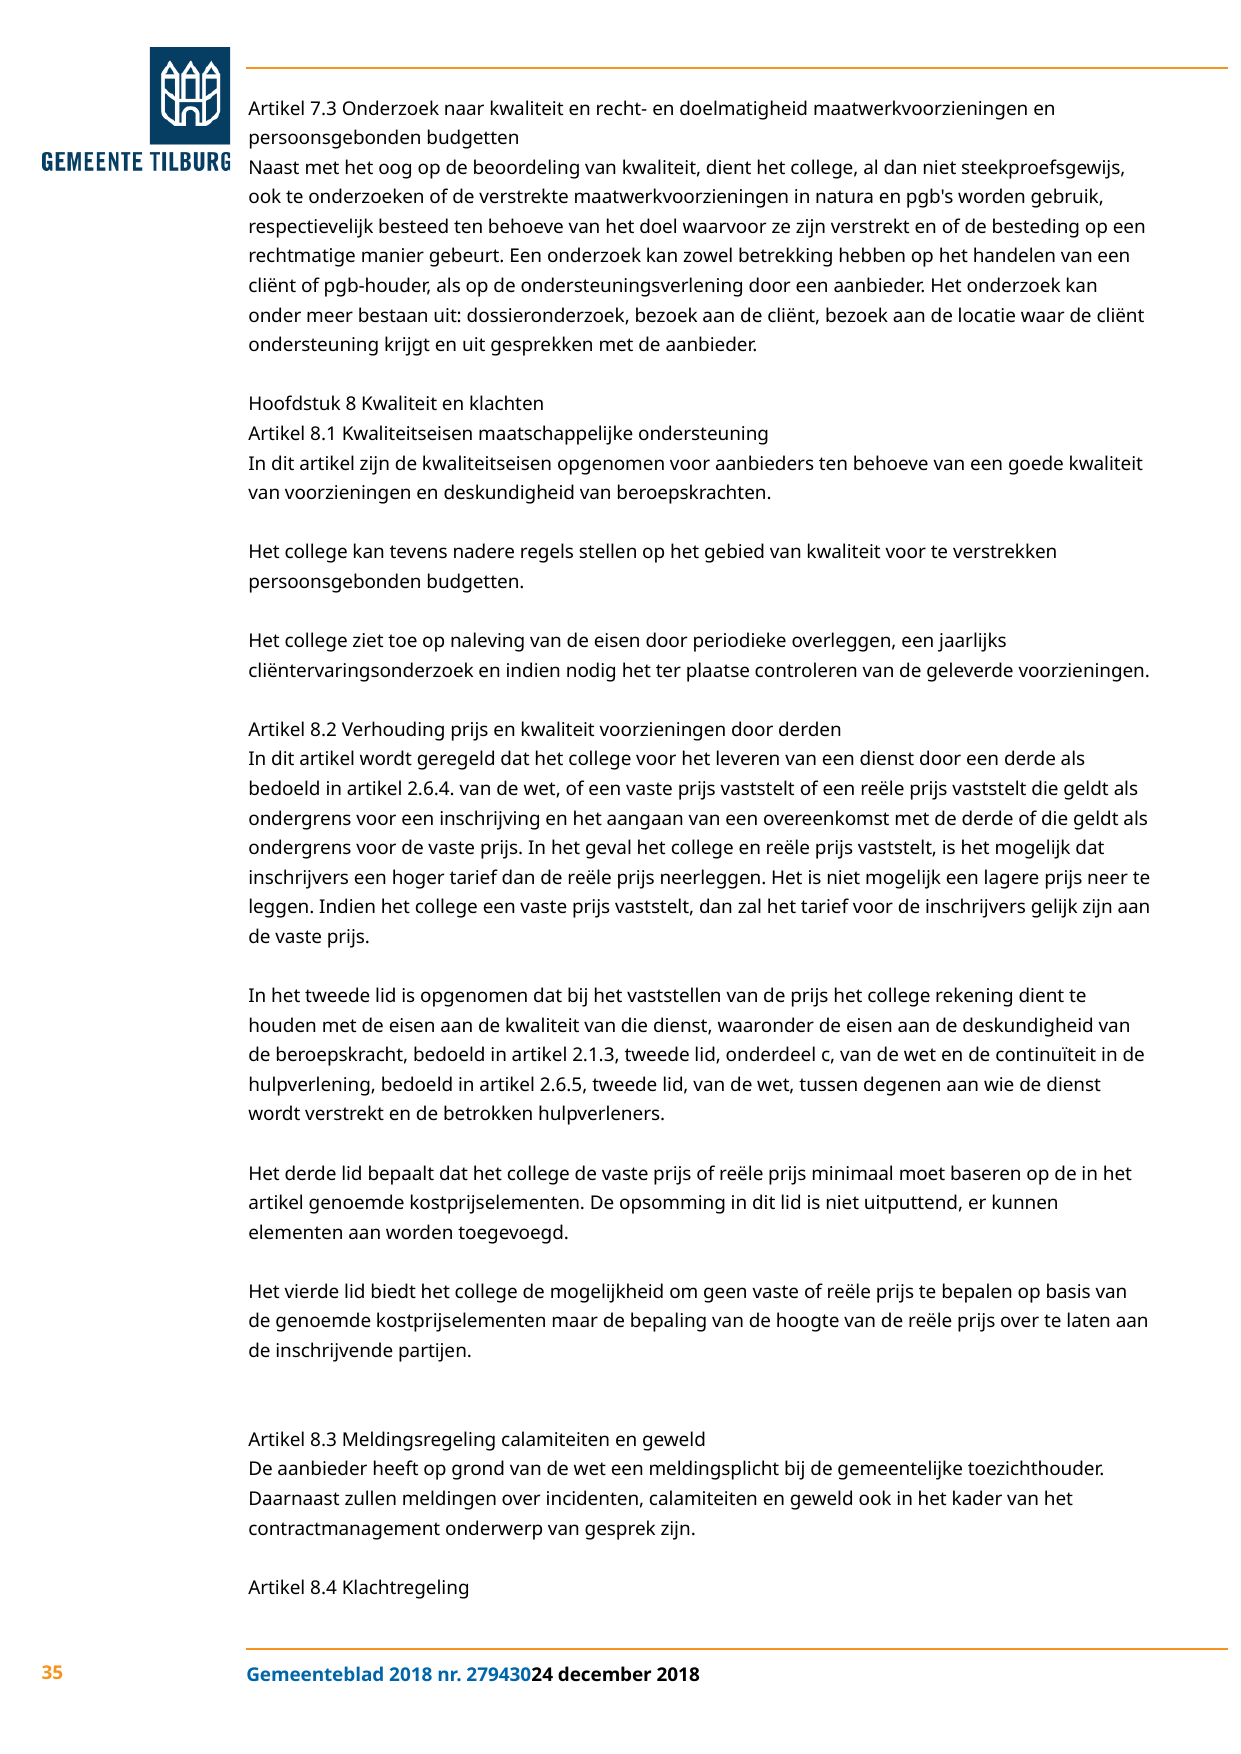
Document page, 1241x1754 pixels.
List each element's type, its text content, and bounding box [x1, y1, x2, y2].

text In het tweede lid is opgenomen dat bij het vaststellen van de prijs het college rekening dient te houden met de eisen aan de kwaliteit van die dienst, waaronder de eisen aan de deskundigheid van de beroepskracht, bedoeld in artikel 2.1.3, tweede lid, onderdeel c, van de wet en de continuïteit in de hulpverlening, bedoeld in artikel 2.6.5, tweede lid, van de wet, tussen degenen aan wie de dienst wordt verstrekt en de betrokken hulpverleners. [248, 982, 1152, 1126]
text Artikel 8.4 Klachtregeling [248, 1574, 1152, 1600]
text Artikel 8.3 Meldingsregeling calamiteiten en geweld [248, 1426, 1152, 1452]
picture [41, 47, 231, 172]
text Het derde lid bepaalt dat het college de vaste prijs of reële prijs minimaal moet baseren op de in het artikel genoemde kostprijselementen. De opsomming in dit lid is niet uitputtend, er kunnen elementen aan worden toegevoegd. [248, 1160, 1152, 1245]
text De aanbieder heeft op grond van de wet een meldingsplicht bij de gemeentelijke toezichthouder. Daarnaast zullen meldingen over incidenten, calamiteiten en geweld ook in het kader van het contractmanagement onderwerp van gesprek zijn. [248, 1456, 1152, 1541]
text In dit artikel zijn de kwaliteitseisen opgenomen voor aanbieders ten behoeve van een goede kwaliteit van voorzieningen en deskundigheid van beroepskrachten. [248, 450, 1152, 505]
text Artikel 8.2 Verhouding prijs en kwaliteit voorzieningen door derden [248, 716, 1152, 742]
text Het college kan tevens nadere regels stellen op het gebied van kwaliteit voor te verstrekken persoonsgebonden budgetten. [248, 538, 1152, 594]
text In dit artikel wordt geregeld dat het college voor het leveren van een dienst door een derde als bedoeld in artikel 2.6.4. van de wet, of een vaste prijs vaststelt of een reële prijs vaststelt die geldt als ondergrens voor een inschrijving en het aangaan van een overeenkomst met de derde of die geldt als ondergrens voor de vaste prijs. In het geval het college en reële prijs vaststelt, is het mogelijk dat inschrijvers een hoger tarief dan de reële prijs neerleggen. Het is niet mogelijk een lagere prijs neer te leggen. Indien het college een vaste prijs vaststelt, dan zal het tarief voor de inschrijvers gelijk zijn aan de vaste prijs. [248, 746, 1152, 949]
text Het vierde lid biedt het college de mogelijkheid om geen vaste of reële prijs te bepalen op basis van de genoemde kostprijselementen maar de bepaling van de hoogte van de reële prijs over te laten aan de inschrijvende partijen. [248, 1278, 1152, 1363]
text Naast met het oog op de beoordeling van kwaliteit, dient het college, al dan niet steekproefsgewijs, ook te onderzoeken of de verstrekte maatwerkvoorzieningen in natura en pgb's worden gebruik, respectievelijk besteed ten behoeve van het doel waarvoor ze zijn verstrekt en of de besteding op een rechtmatige manier gebeurt. Een onderzoek kan zowel betrekking hebben op het handelen van een cliënt of pgb-houder, als op de ondersteuningsverlening door een aanbieder. Het onderzoek kan onder meer bestaan uit: dossieronderzoek, bezoek aan de cliënt, bezoek aan de locatie waar de cliënt ondersteuning krijgt en uit gesprekken met de aanbieder. [248, 154, 1152, 357]
text Hoofdstuk 8 Kwaliteit en klachten [248, 391, 1152, 416]
text Artikel 8.1 Kwaliteitseisen maatschappelijke ondersteuning [248, 420, 1152, 446]
text Het college ziet toe op naleving van de eisen door periodieke overleggen, een jaarlijks cliëntervaringsonderzoek en indien nodig het ter plaatse controleren van de geleverde voorzieningen. [248, 627, 1152, 683]
text Artikel 7.3 Onderzoek naar kwaliteit en recht- en doelmatigheid maatwerkvoorzieningen en persoonsgebonden budgetten [248, 95, 1152, 150]
